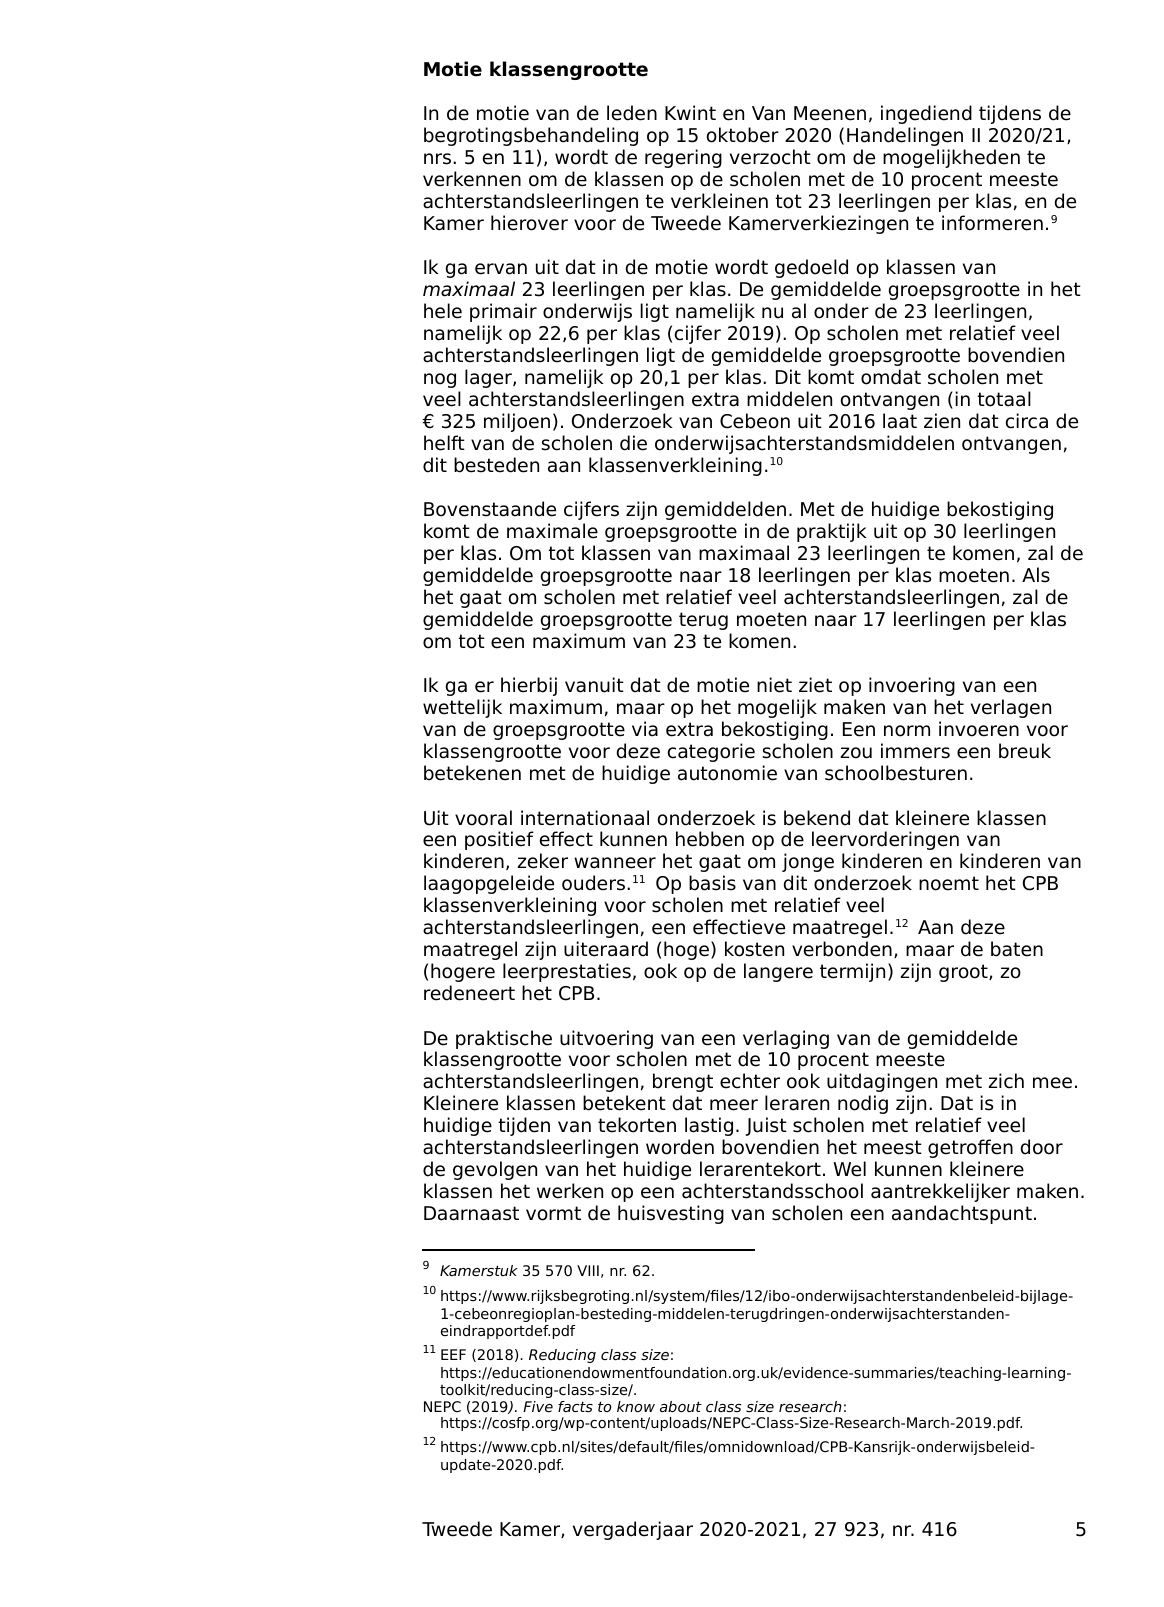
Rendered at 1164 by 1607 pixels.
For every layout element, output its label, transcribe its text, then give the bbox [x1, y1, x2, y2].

text https://www.rijksbegroting.nl/system/files/12/ibo-onderwijsachterstandenbeleid-bijlage-1-cebeonregioplan-besteding-middelen-terugdringen-onderwijsachterstanden-eindrapportdef.pdf [422, 1284, 1087, 1340]
text Ik ga er hierbij vanuit dat de motie niet ziet op invoering van een wettelijk maximum, maar op het mogelijk maken van het verlagen van de groepsgrootte via extra bekostiging. Een norm invoeren voor klassengrootte voor deze categorie scholen zou immers een breuk betekenen met de huidige autonomie van schoolbesturen. [422, 675, 1087, 785]
text Kamerstuk 35 570 VIII, nr. 62. [422, 1259, 1087, 1281]
text NEPC (2019). Five facts to know about class size research: https://cosfp.org/wp-content/uploads/NEPC-Class-Size-Research-March-2019.pdf. [422, 1399, 1087, 1432]
text In de motie van de leden Kwint en Van Meenen, ingediend tijdens de begrotingsbehandeling op 15 oktober 2020 (Handelingen II 2020/21, nrs. 5 en 11), wordt de regering verzocht om de mogelijkheden te verkennen om de klassen op de scholen met de 10 procent meeste achterstandsleerlingen te verkleinen tot 23 leerlingen per klas, en de Kamer hierover voor de Tweede Kamerverkiezingen te informeren. [422, 103, 1087, 235]
text De praktische uitvoering van een verlaging van de gemiddelde klassengrootte voor scholen met de 10 procent meeste achterstandsleerlingen, brengt echter ook uitdagingen met zich mee. Kleinere klassen betekent dat meer leraren nodig zijn. Dat is in huidige tijden van tekorten lastig. Juist scholen met relatief veel achterstandsleerlingen worden bovendien het meest getroffen door de gevolgen van het huidige lerarentekort. Wel kunnen kleinere klassen het werken op een achterstandsschool aantrekkelijker maken. Daarnaast vormt de huisvesting van scholen een aandachtspunt. [422, 1027, 1087, 1225]
subtitle Motie klassengrootte [422, 59, 1087, 81]
text Ik ga ervan uit dat in de motie wordt gedoeld op klassen van maximaal 23 leerlingen per klas. De gemiddelde groepsgrootte in het hele primair onderwijs ligt namelijk nu al onder de 23 leerlingen, namelijk op 22,6 per klas (cijfer 2019). Op scholen met relatief veel achterstandsleerlingen ligt de gemiddelde groepsgrootte bovendien nog lager, namelijk op 20,1 per klas. Dit komt omdat scholen met veel achterstandsleerlingen extra middelen ontvangen (in totaal € 325 miljoen). Onderzoek van Cebeon uit 2016 laat zien dat circa de helft van de scholen die onderwijsachterstandsmiddelen ontvangen, dit besteden aan klassenverkleining. [422, 257, 1087, 477]
text EEF (2018). Reducing class size: https://educationendowmentfoundation.org.uk/evidence-summaries/teaching-learning-toolkit/reducing-class-size/. [422, 1343, 1087, 1399]
text https://www.cpb.nl/sites/default/files/omnidownload/CPB-Kansrijk-onderwijsbeleid-update-2020.pdf. [422, 1435, 1087, 1474]
text Bovenstaande cijfers zijn gemiddelden. Met de huidige bekostiging komt de maximale groepsgrootte in de praktijk uit op 30 leerlingen per klas. Om tot klassen van maximaal 23 leerlingen te komen, zal de gemiddelde groepsgrootte naar 18 leerlingen per klas moeten. Als het gaat om scholen met relatief veel achterstandsleerlingen, zal de gemiddelde groepsgrootte terug moeten naar 17 leerlingen per klas om tot een maximum van 23 te komen. [422, 499, 1087, 653]
text Uit vooral internationaal onderzoek is bekend dat kleinere klassen een positief effect kunnen hebben op de leervorderingen van kinderen, zeker wanneer het gaat om jonge kinderen en kinderen van laagopgeleide ouders. Op basis van dit onderzoek noemt het CPB klassenverkleining voor scholen met relatief veel achterstandsleerlingen, een effectieve maatregel. Aan deze maatregel zijn uiteraard (hoge) kosten verbonden, maar de baten (hogere leerprestaties, ook op de langere termijn) zijn groot, zo redeneert het CPB. [422, 807, 1087, 1005]
